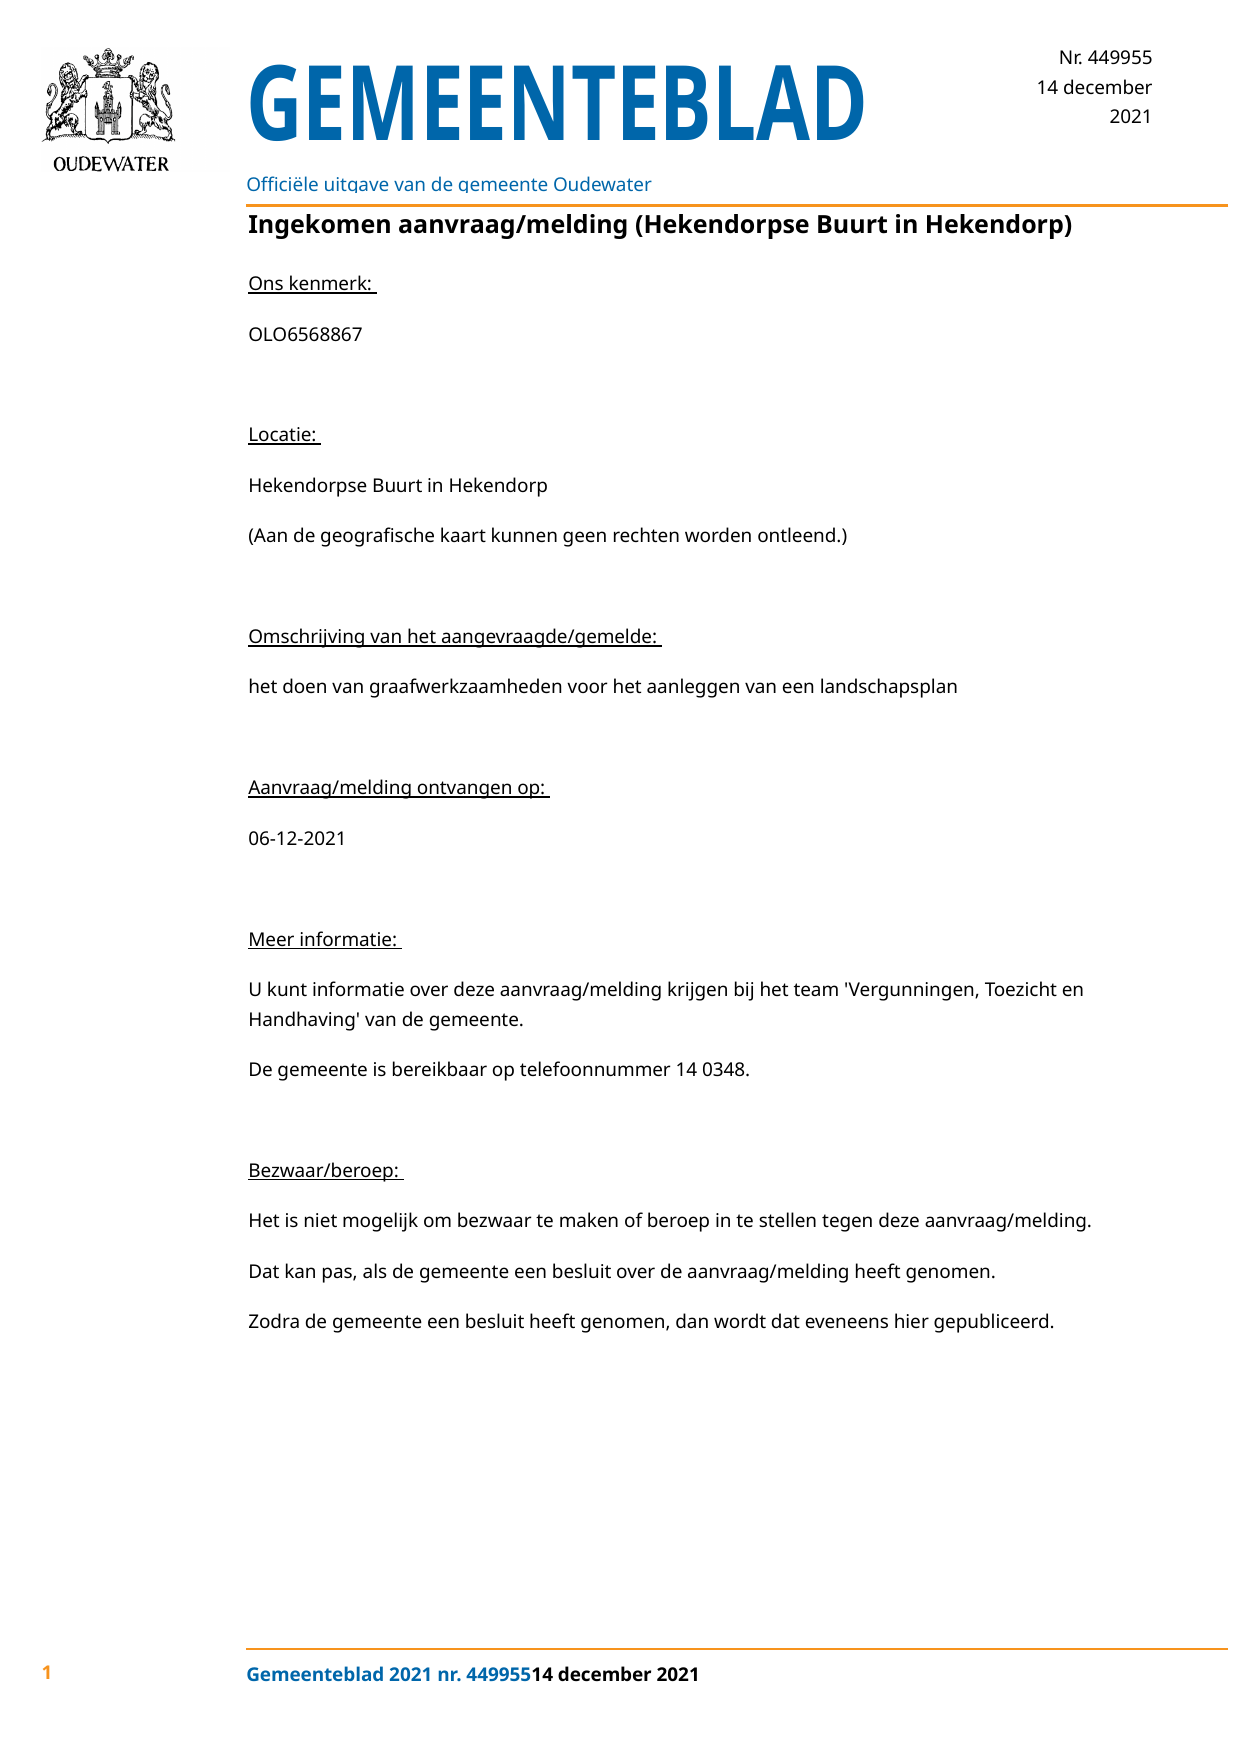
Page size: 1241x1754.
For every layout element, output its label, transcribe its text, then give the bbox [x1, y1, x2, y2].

text Bezwaar/beroep: [248, 1157, 1152, 1183]
text Hekendorpse Buurt in Hekendorp [248, 472, 1152, 498]
text Dat kan pas, als de gemeente een besluit over de aanvraag/melding heeft genomen. [248, 1258, 1152, 1283]
text Aanvraag/melding ontvangen op: [248, 774, 1152, 800]
text U kunt informatie over deze aanvraag/melding krijgen bij het team 'Vergunningen, Toezicht en Handhaving' van de gemeente. [248, 976, 1152, 1031]
text Ons kenmerk: [248, 270, 1152, 296]
text het doen van graafwerkzaamheden voor het aanleggen van een landschapsplan [248, 674, 1152, 699]
text Het is niet mogelijk om bezwaar te maken of beroep in te stellen tegen deze aanvraag/melding. [248, 1207, 1152, 1233]
picture [41, 47, 231, 172]
text Ingekomen aanvraag/melding (Hekendorpse Buurt in Hekendorp) [248, 207, 1152, 241]
text (Aan de geografische kaart kunnen geen rechten worden ontleend.) [248, 522, 1152, 548]
text De gemeente is bereikbaar op telefoonnummer 14 0348. [248, 1056, 1152, 1082]
text OLO6568867 [248, 321, 1152, 346]
text Omschrijving van het aangevraagde/gemelde: [248, 623, 1152, 649]
text Meer informatie: [248, 926, 1152, 951]
text Zodra de gemeente een besluit heeft genomen, dan wordt dat eveneens hier gepubliceerd. [248, 1308, 1152, 1334]
text Locatie: [248, 422, 1152, 447]
text 06-12-2021 [248, 825, 1152, 851]
